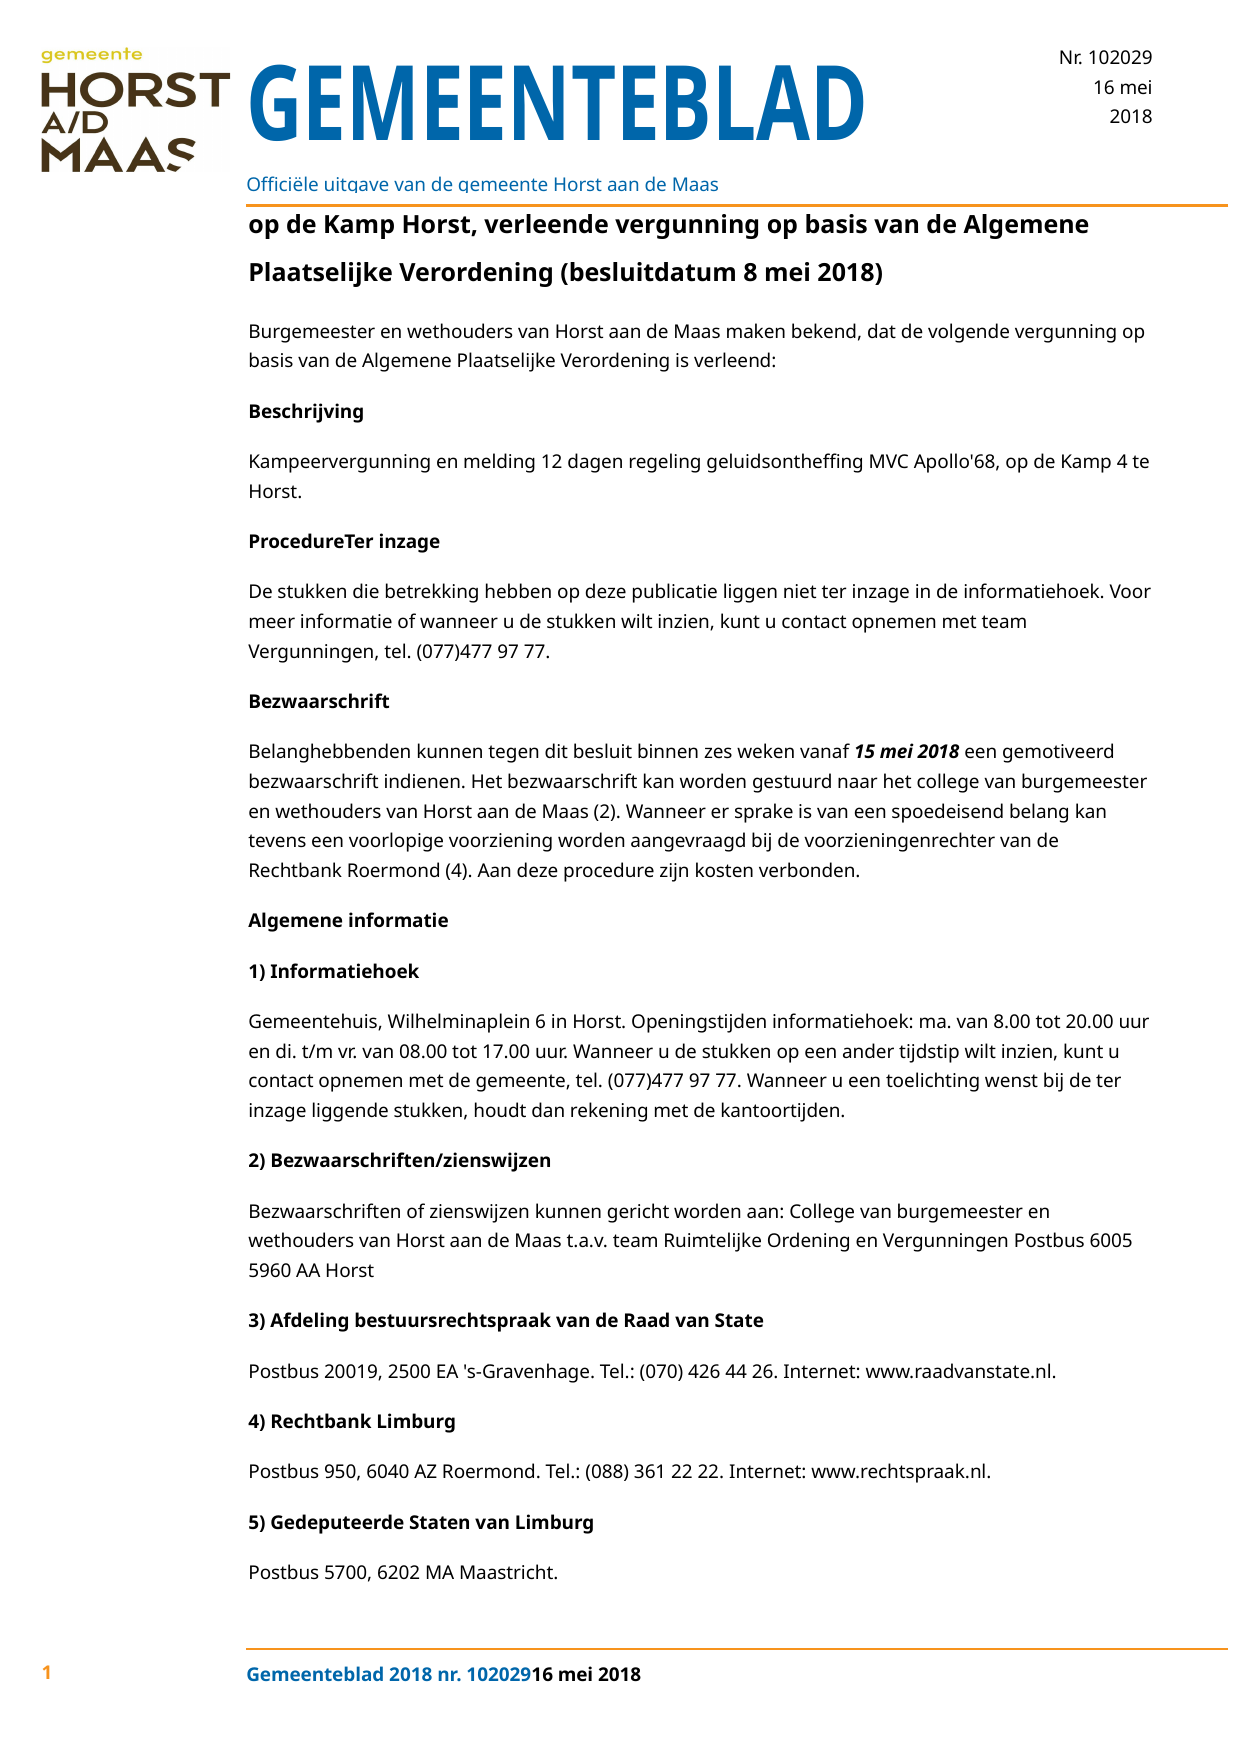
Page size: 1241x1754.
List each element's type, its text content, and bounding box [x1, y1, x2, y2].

text Postbus 20019, 2500 EA 's-Gravenhage. Tel.: (070) 426 44 26. Internet: www.raadvanstate.nl. [248, 1358, 1152, 1384]
picture [41, 47, 231, 172]
text 1) Informatiehoek [248, 958, 1152, 984]
text Bezwaarschriften of zienswijzen kunnen gericht worden aan: College van burgemeester en wethouders van Horst aan de Maas t.a.v. team Ruimtelijke Ordening en Vergunningen Postbus 6005 5960 AA Horst [248, 1198, 1152, 1283]
text Belanghebbenden kunnen tegen dit besluit binnen zes weken vanaf 15 mei 2018 een gemotiveerd bezwaarschrift indienen. Het bezwaarschrift kan worden gestuurd naar het college van burgemeester en wethouders van Horst aan de Maas (2). Wanneer er sprake is van een spoedeisend belang kan tevens een voorlopige voorziening worden aangevraagd bij de voorzieningenrechter van de Rechtbank Roermond (4). Aan deze procedure zijn kosten verbonden. [248, 739, 1152, 883]
text 2) Bezwaarschriften/zienswijzen [248, 1147, 1152, 1173]
text 5) Gedeputeerde Staten van Limburg [248, 1509, 1152, 1535]
text 3) Afdeling bestuursrechtspraak van de Raad van State [248, 1307, 1152, 1333]
text ProcedureTer inzage [248, 528, 1152, 554]
text Kampeervergunning en melding 12 dagen regeling geluidsontheffing MVC Apollo'68, op de Kamp 4 te Horst. [248, 448, 1152, 504]
text 4) Rechtbank Limburg [248, 1408, 1152, 1434]
text Postbus 5700, 6202 MA Maastricht. [248, 1559, 1152, 1585]
text Beschrijving [248, 398, 1152, 424]
text De stukken die betrekking hebben op deze publicatie liggen niet ter inzage in de informatiehoek. Voor meer informatie of wanneer u de stukken wilt inzien, kunt u contact opnemen met team Vergunningen, tel. (077)477 97 77. [248, 579, 1152, 664]
text Algemene informatie [248, 907, 1152, 933]
text Gemeentehuis, Wilhelminaplein 6 in Horst. Openingstijden informatiehoek: ma. van 8.00 tot 20.00 uur en di. t/m vr. van 08.00 tot 17.00 uur. Wanneer u de stukken op een ander tijdstip wilt inzien, kunt u contact opnemen met de gemeente, tel. (077)477 97 77. Wanneer u een toelichting wenst bij de ter inzage liggende stukken, houdt dan rekening met de kantoortijden. [248, 1008, 1152, 1123]
text Bezwaarschrift [248, 688, 1152, 714]
text op de Kamp Horst, verleende vergunning op basis van de Algemene Plaatselijke Verordening (besluitdatum 8 mei 2018) [248, 207, 1152, 288]
text Burgemeester en wethouders van Horst aan de Maas maken bekend, dat de volgende vergunning op basis van de Algemene Plaatselijke Verordening is verleend: [248, 318, 1152, 373]
text Postbus 950, 6040 AZ Roermond. Tel.: (088) 361 22 22. Internet: www.rechtspraak.nl. [248, 1459, 1152, 1484]
